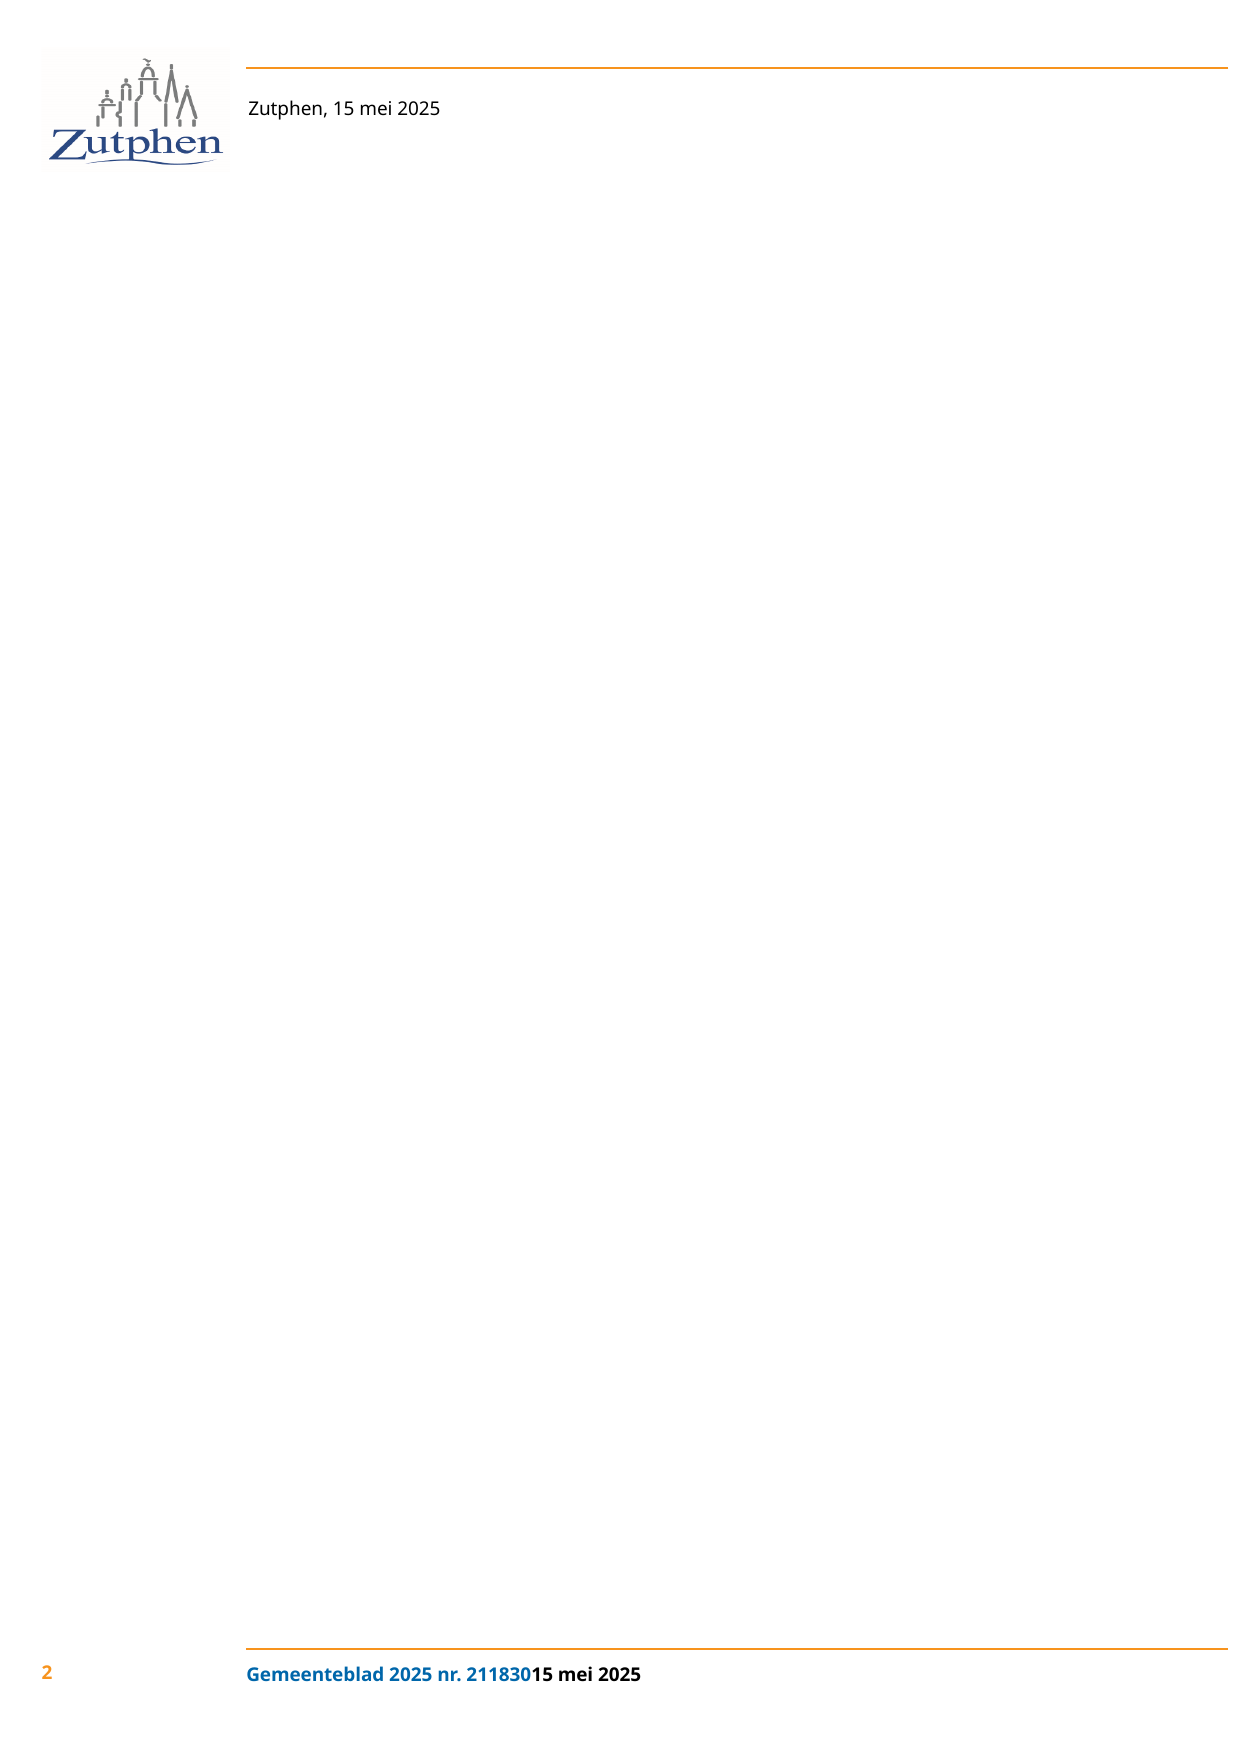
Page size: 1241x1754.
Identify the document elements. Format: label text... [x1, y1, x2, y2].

text Zutphen, 15 mei 2025 [248, 95, 1152, 121]
picture [41, 47, 231, 172]
